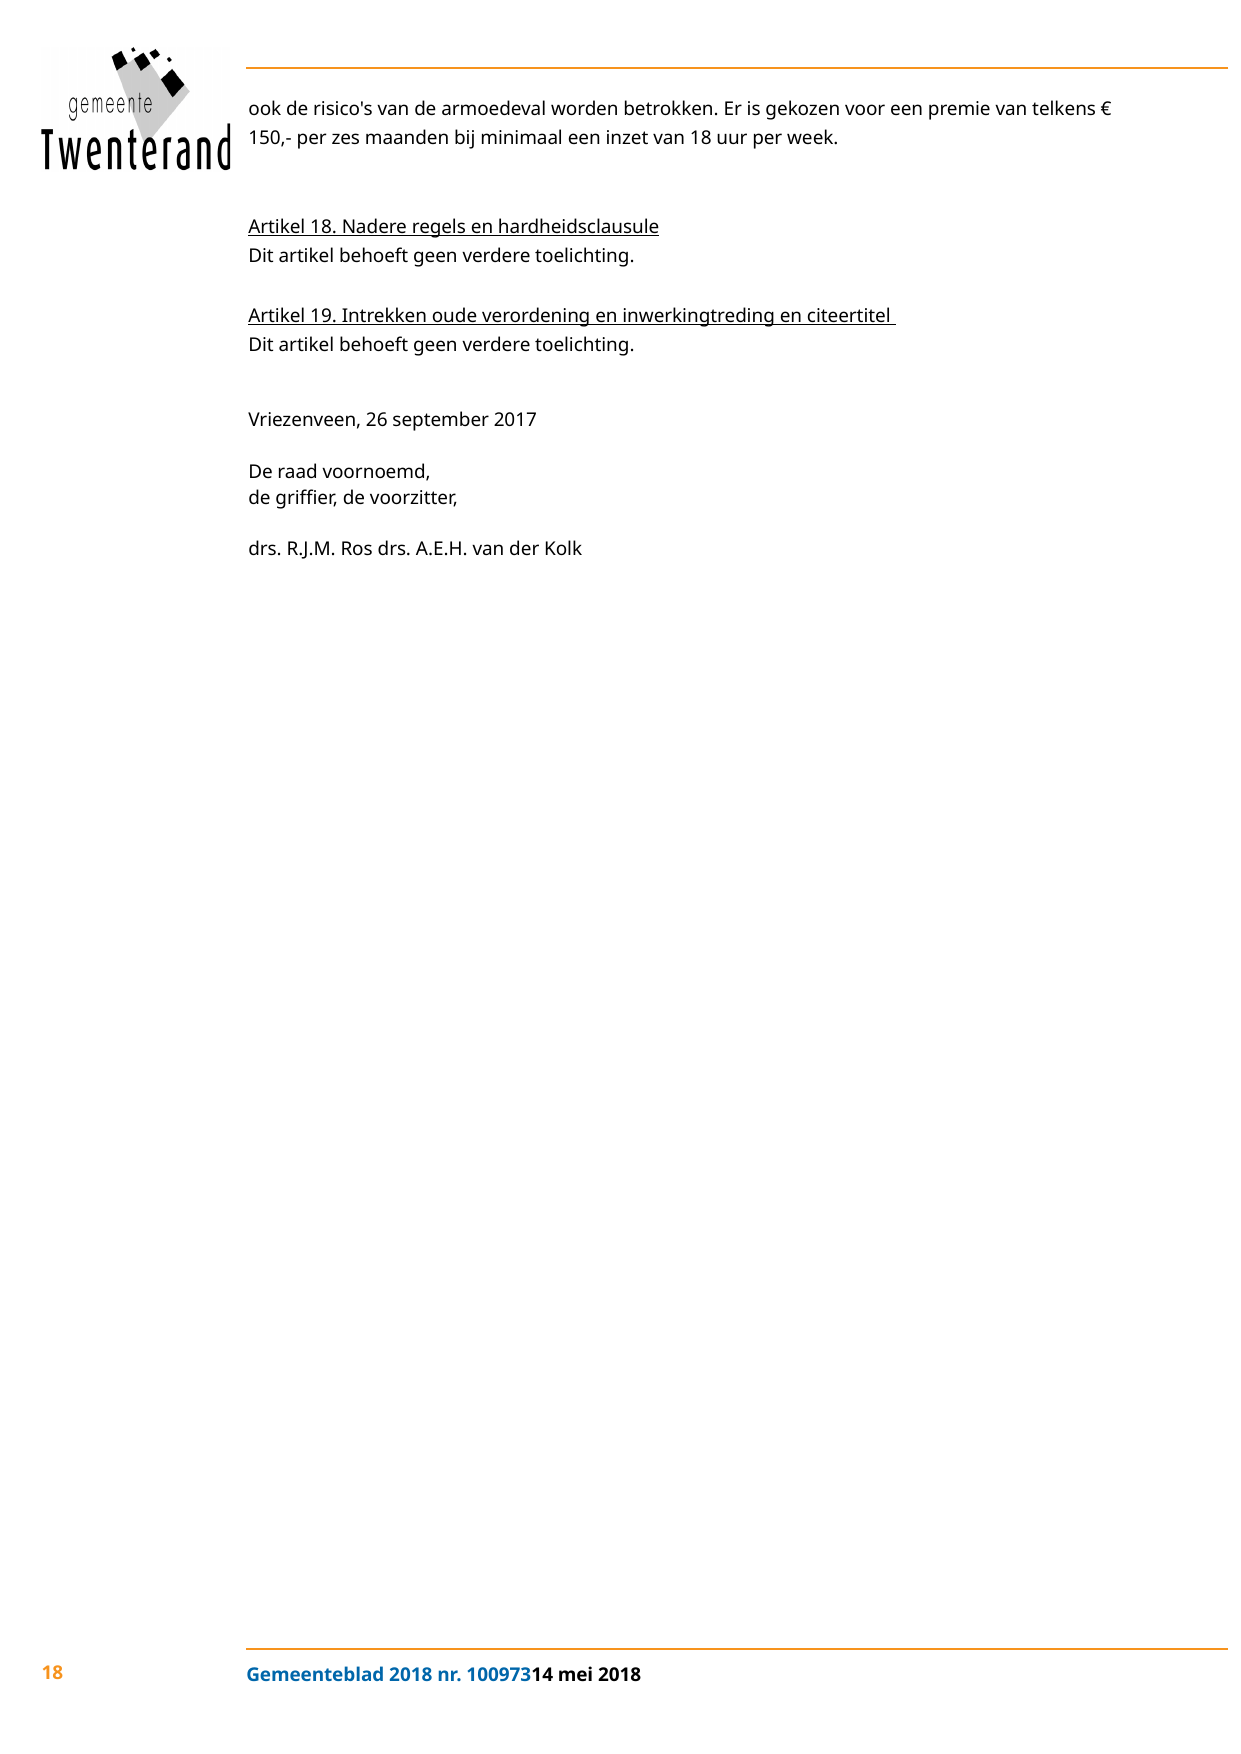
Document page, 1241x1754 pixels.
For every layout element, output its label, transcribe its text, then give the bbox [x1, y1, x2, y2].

text Dit artikel behoeft geen verdere toelichting. [248, 243, 1152, 268]
text ook de risico's van de armoedeval worden betrokken. Er is gekozen voor een premie van telkens € 150,- per zes maanden bij minimaal een inzet van 18 uur per week. [248, 95, 1152, 150]
text Dit artikel behoeft geen verdere toelichting. [248, 331, 1152, 357]
text Artikel 19. Intrekken oude verordening en inwerkingtreding en citeertitel [248, 302, 1152, 328]
picture [41, 47, 231, 172]
text de griffier, de voorzitter, [248, 484, 1152, 509]
text Artikel 18. Nadere regels en hardheidsclausule [248, 213, 1152, 239]
text Vriezenveen, 26 september 2017 [248, 407, 1152, 432]
text drs. R.J.M. Ros drs. A.E.H. van der Kolk [248, 535, 1152, 561]
text De raad voornoemd, [248, 458, 1152, 484]
